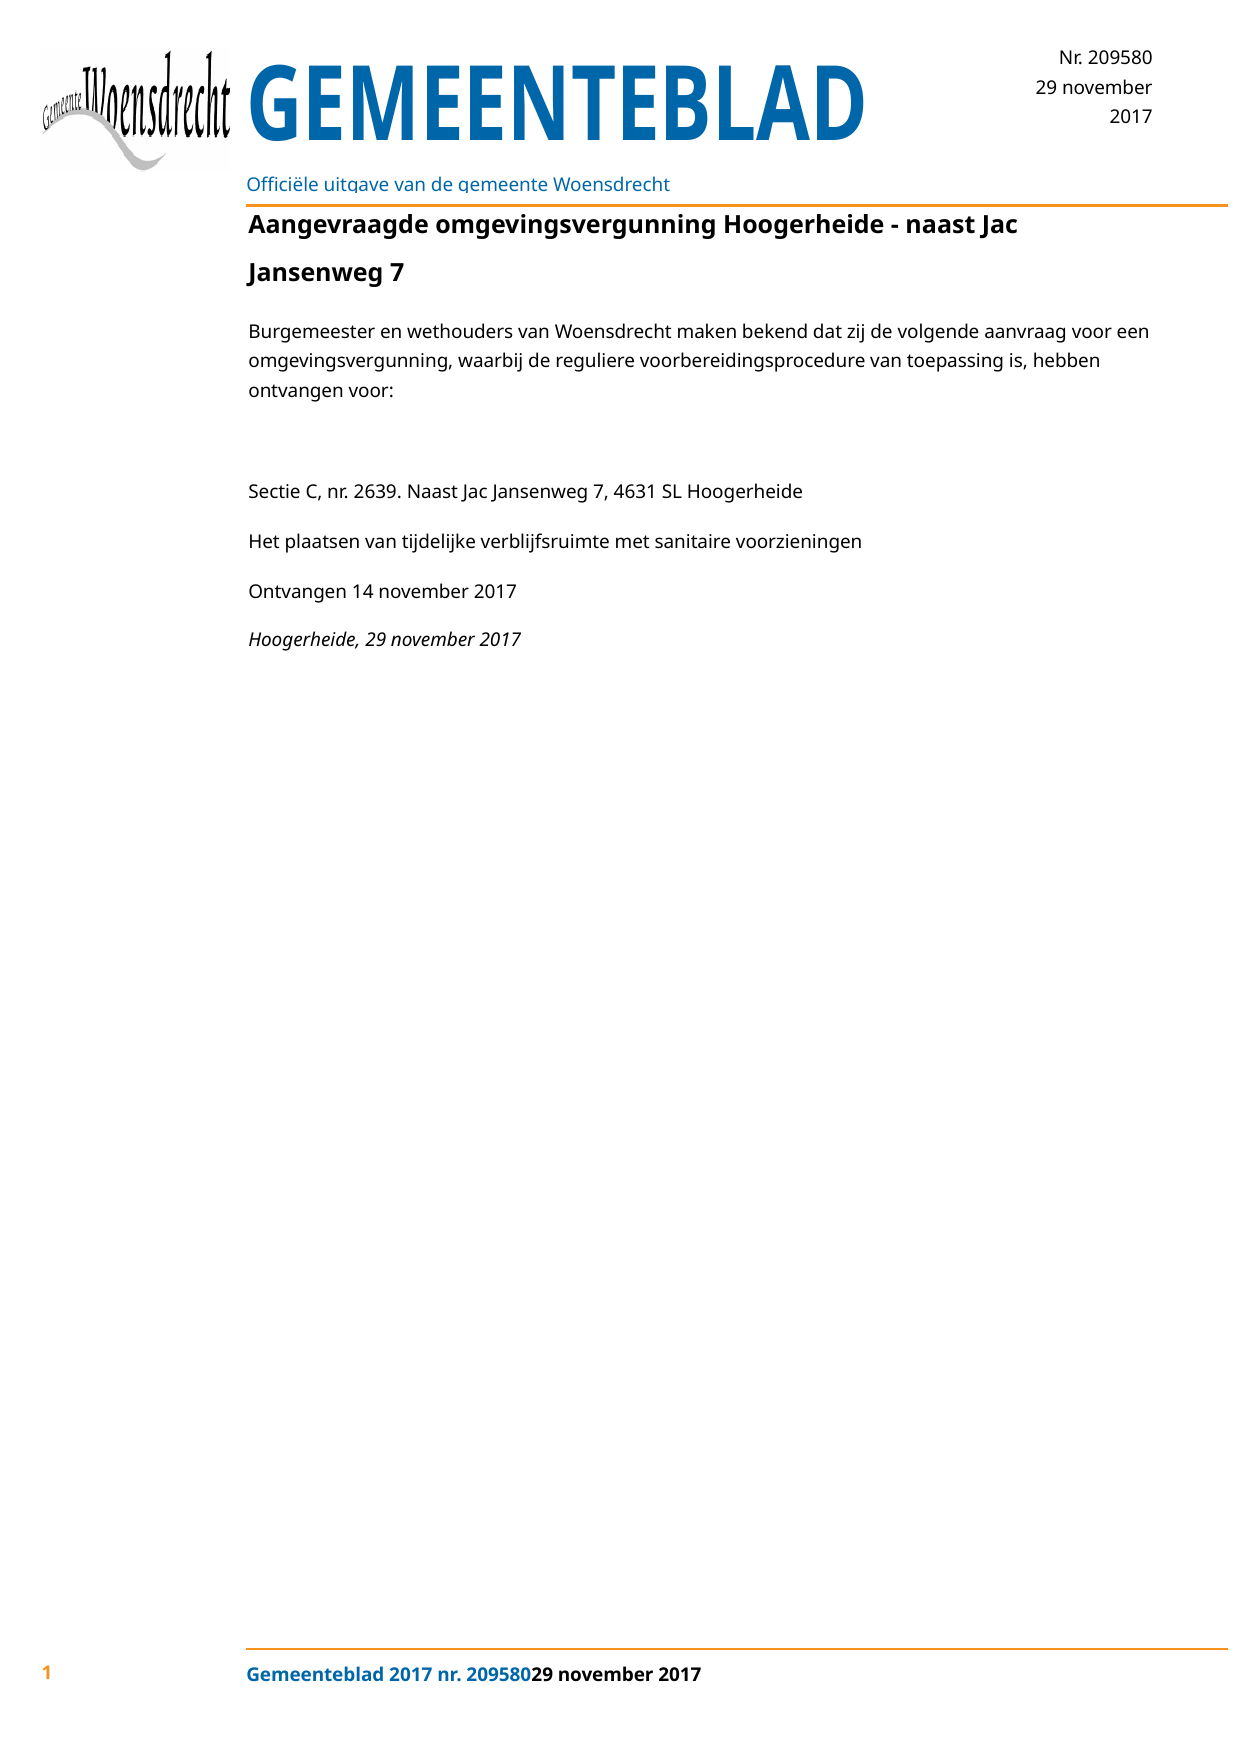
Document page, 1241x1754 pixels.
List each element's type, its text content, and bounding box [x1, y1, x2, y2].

text Het plaatsen van tijdelijke verblijfsruimte met sanitaire voorzieningen [248, 528, 1152, 554]
text Sectie C, nr. 2639. Naast Jac Jansenweg 7, 4631 SL Hoogerheide [248, 478, 1152, 504]
text Burgemeester en wethouders van Woensdrecht maken bekend dat zij de volgende aanvraag voor een omgevingsvergunning, waarbij de reguliere voorbereidingsprocedure van toepassing is, hebben ontvangen voor: [248, 318, 1152, 403]
picture [41, 47, 231, 172]
text Ontvangen 14 november 2017 [248, 579, 1152, 604]
text Aangevraagde omgevingsvergunning Hoogerheide - naast Jac Jansenweg 7 [248, 207, 1152, 288]
text Hoogerheide, 29 november 2017 [248, 627, 1152, 652]
